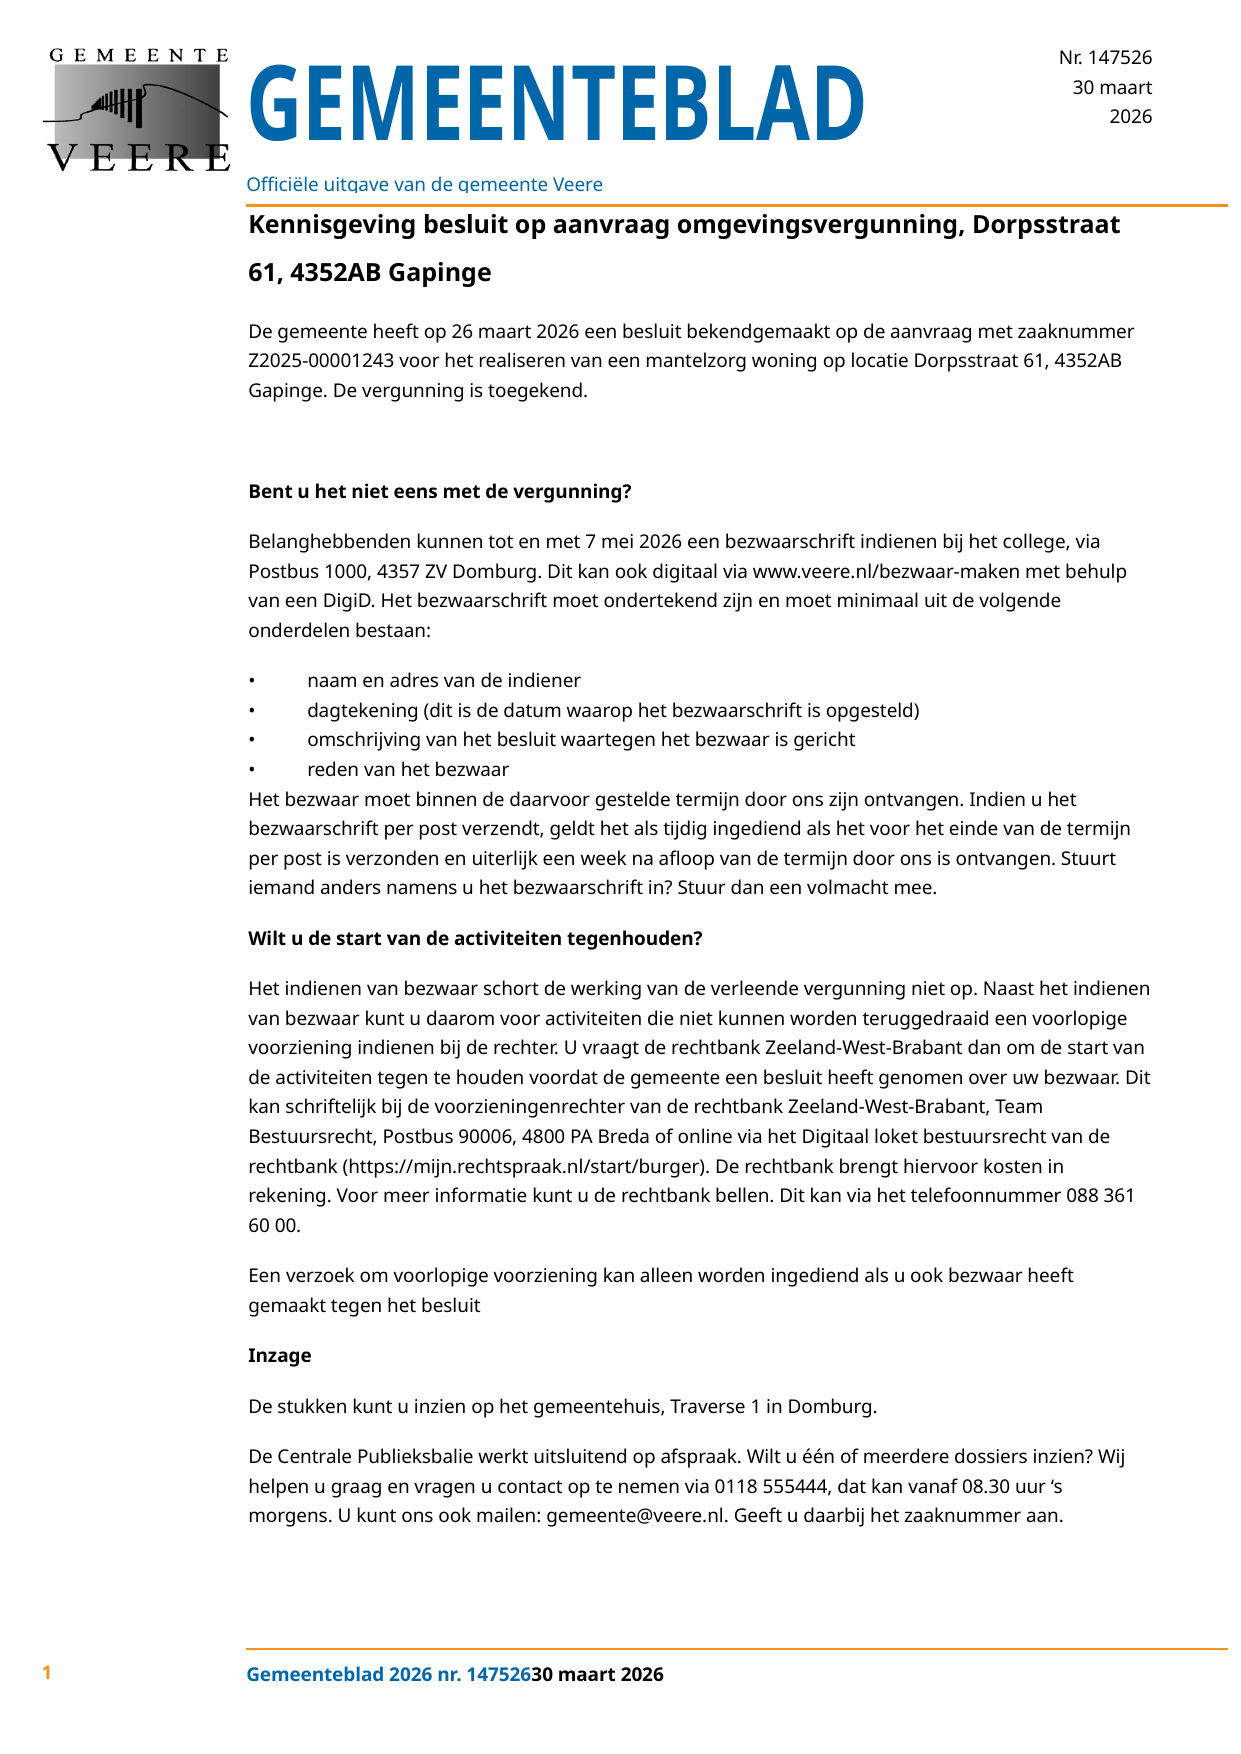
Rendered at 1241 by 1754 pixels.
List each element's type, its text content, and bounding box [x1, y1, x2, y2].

text Belanghebbenden kunnen tot en met 7 mei 2026 een bezwaarschrift indienen bij het college, via Postbus 1000, 4357 ZV Domburg. Dit kan ook digitaal via www.veere.nl/bezwaar-maken met behulp van een DigiD. Het bezwaarschrift moet ondertekend zijn en moet minimaal uit de volgende onderdelen bestaan: [248, 528, 1152, 643]
text Een verzoek om voorlopige voorziening kan alleen worden ingediend als u ook bezwaar heeft gemaakt tegen het besluit [248, 1262, 1152, 1318]
list omschrijving van het besluit waartegen het bezwaar is gericht [248, 727, 1152, 752]
text Inzage [248, 1342, 1152, 1368]
list dagtekening (dit is de datum waarop het bezwaarschrift is opgesteld) [248, 697, 1152, 723]
text Het indienen van bezwaar schort de werking van de verleende vergunning niet op. Naast het indienen van bezwaar kunt u daarom voor activiteiten die niet kunnen worden teruggedraaid een voorlopige voorziening indienen bij de rechter. U vraagt de rechtbank Zeeland-West-Brabant dan om de start van de activiteiten tegen te houden voordat de gemeente een besluit heeft genomen over uw bezwaar. Dit kan schriftelijk bij de voorzieningenrechter van de rechtbank Zeeland-West-Brabant, Team Bestuursrecht, Postbus 90006, 4800 PA Breda of online via het Digitaal loket bestuursrecht van de rechtbank (https://mijn.rechtspraak.nl/start/burger). De rechtbank brengt hiervoor kosten in rekening. Voor meer informatie kunt u de rechtbank bellen. Dit kan via het telefoonnummer 088 361 60 00. [248, 975, 1152, 1238]
text De Centrale Publieksbalie werkt uitsluitend op afspraak. Wilt u één of meerdere dossiers inzien? Wij helpen u graag en vragen u contact op te nemen via 0118 555444, dat kan vanaf 08.30 uur ‘s morgens. U kunt ons ook mailen: gemeente@veere.nl. Geeft u daarbij het zaaknummer aan. [248, 1443, 1152, 1528]
text Wilt u de start van de activiteiten tegenhouden? [248, 925, 1152, 951]
text De gemeente heeft op 26 maart 2026 een besluit bekendgemaakt op de aanvraag met zaaknummer Z2025-00001243 voor het realiseren van een mantelzorg woning op locatie Dorpsstraat 61, 4352AB Gapinge. De vergunning is toegekend. [248, 318, 1152, 403]
list naam en adres van de indiener [248, 667, 1152, 693]
picture [41, 47, 231, 172]
text Bent u het niet eens met de vergunning? [248, 478, 1152, 504]
text Kennisgeving besluit op aanvraag omgevingsvergunning, Dorpsstraat 61, 4352AB Gapinge [248, 207, 1152, 288]
text Het bezwaar moet binnen de daarvoor gestelde termijn door ons zijn ontvangen. Indien u het bezwaarschrift per post verzendt, geldt het als tijdig ingediend als het voor het einde van de termijn per post is verzonden en uiterlijk een week na afloop van de termijn door ons is ontvangen. Stuurt iemand anders namens u het bezwaarschrift in? Stuur dan een volmacht mee. [248, 786, 1152, 900]
list reden van het bezwaar [248, 756, 1152, 782]
text De stukken kunt u inzien op het gemeentehuis, Traverse 1 in Domburg. [248, 1393, 1152, 1419]
